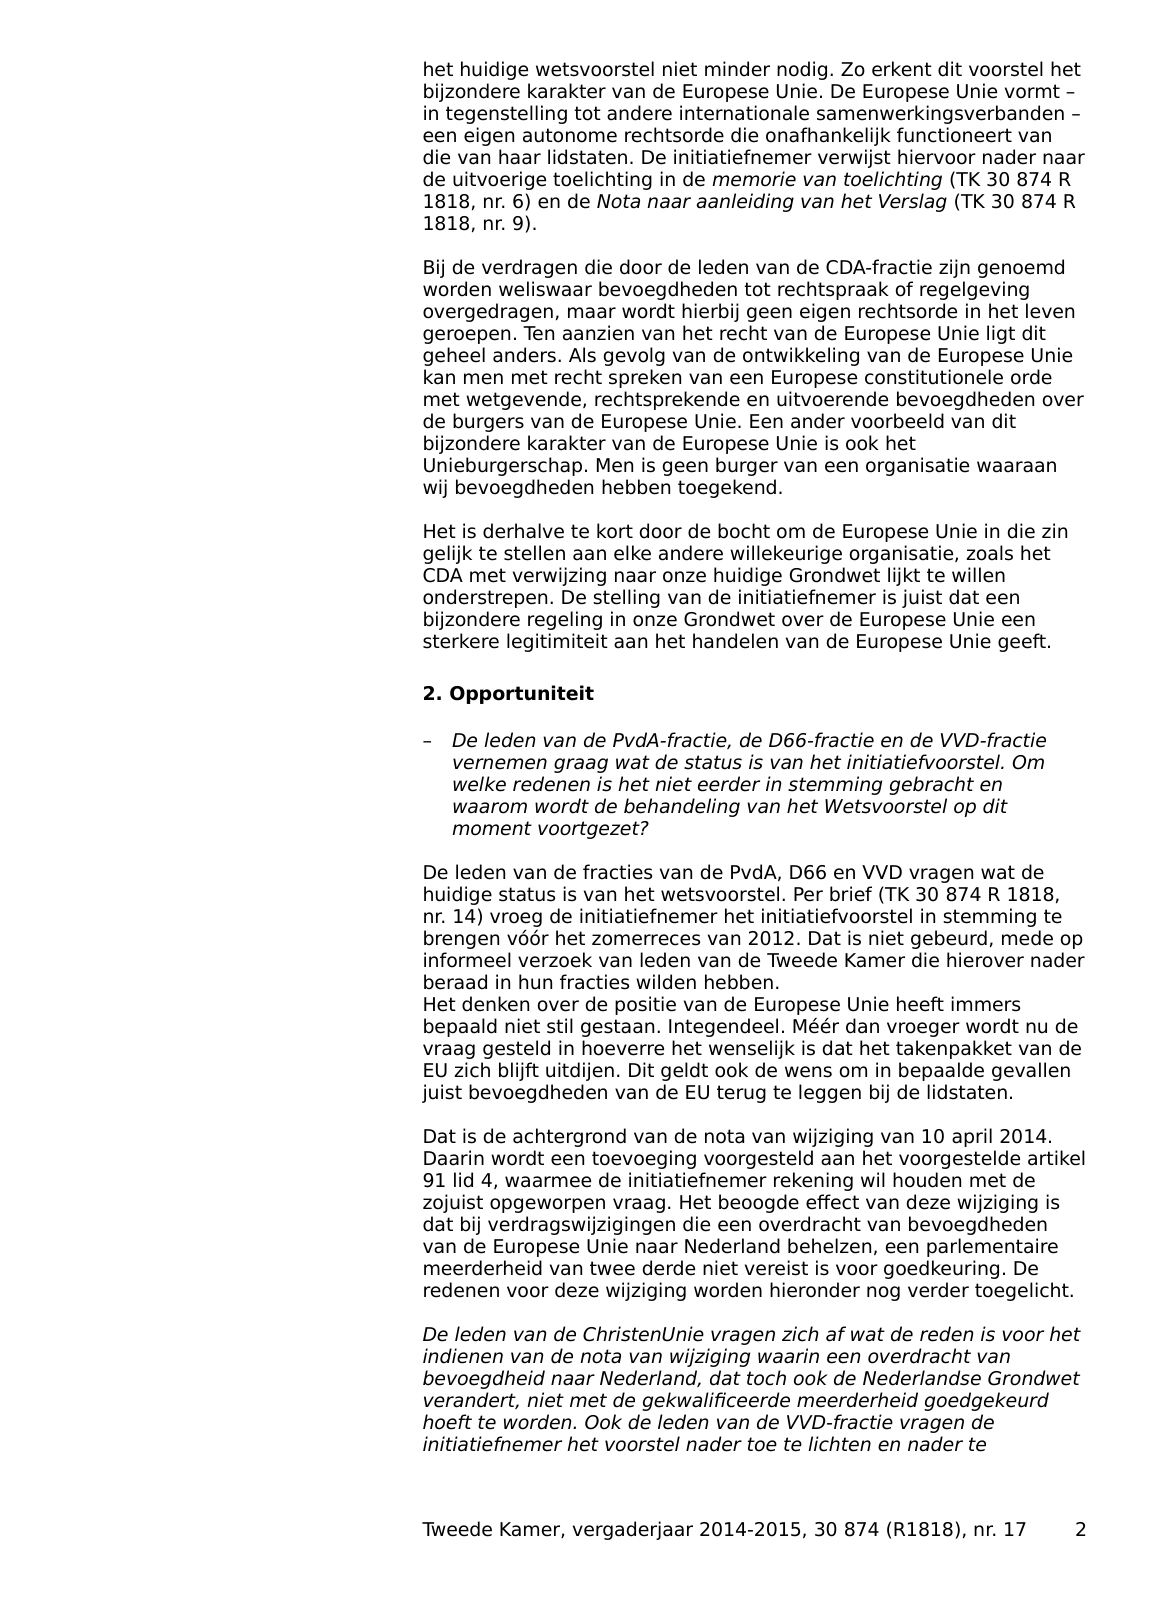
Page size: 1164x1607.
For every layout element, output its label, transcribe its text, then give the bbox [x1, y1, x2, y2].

text – De leden van de PvdA-fractie, de D66-fractie en de VVD-fractie vernemen graag wat de status is van het initiatiefvoorstel. Om welke redenen is het niet eerder in stemming gebracht en waarom wordt de behandeling van het Wetsvoorstel op dit moment voortgezet? [422, 730, 1087, 840]
text Bij de verdragen die door de leden van de CDA-fractie zijn genoemd worden weliswaar bevoegdheden tot rechtspraak of regelgeving overgedragen, maar wordt hierbij geen eigen rechtsorde in het leven geroepen. Ten aanzien van het recht van de Europese Unie ligt dit geheel anders. Als gevolg van de ontwikkeling van de Europese Unie kan men met recht spreken van een Europese constitutionele orde met wetgevende, rechtsprekende en uitvoerende bevoegdheden over de burgers van de Europese Unie. Een ander voorbeeld van dit bijzondere karakter van de Europese Unie is ook het Unieburgerschap. Men is geen burger van een organisatie waaraan wij bevoegdheden hebben toegekend. [422, 257, 1087, 499]
text De leden van de ChristenUnie vragen zich af wat de reden is voor het indienen van de nota van wijziging waarin een overdracht van bevoegdheid naar Nederland, dat toch ook de Nederlandse Grondwet verandert, niet met de gekwalificeerde meerderheid goedgekeurd hoeft te worden. Ook de leden van de VVD-fractie vragen de initiatiefnemer het voorstel nader toe te lichten en nader te [422, 1324, 1087, 1456]
text Het is derhalve te kort door de bocht om de Europese Unie in die zin gelijk te stellen aan elke andere willekeurige organisatie, zoals het CDA met verwijzing naar onze huidige Grondwet lijkt te willen onderstrepen. De stelling van de initiatiefnemer is juist dat een bijzondere regeling in onze Grondwet over de Europese Unie een sterkere legitimiteit aan het handelen van de Europese Unie geeft. [422, 521, 1087, 653]
subtitle 2. Opportuniteit [422, 683, 1087, 705]
text het huidige wetsvoorstel niet minder nodig. Zo erkent dit voorstel het bijzondere karakter van de Europese Unie. De Europese Unie vormt – in tegenstelling tot andere internationale samenwerkingsverbanden – een eigen autonome rechtsorde die onafhankelijk functioneert van die van haar lidstaten. De initiatiefnemer verwijst hiervoor nader naar de uitvoerige toelichting in de memorie van toelichting (TK 30 874 R 1818, nr. 6) en de Nota naar aanleiding van het Verslag (TK 30 874 R 1818, nr. 9). [422, 59, 1087, 235]
text De leden van de fracties van de PvdA, D66 en VVD vragen wat de huidige status is van het wetsvoorstel. Per brief (TK 30 874 R 1818, nr. 14) vroeg de initiatiefnemer het initiatiefvoorstel in stemming te brengen vóór het zomerreces van 2012. Dat is niet gebeurd, mede op informeel verzoek van leden van de Tweede Kamer die hierover nader beraad in hun fracties wilden hebben. [422, 862, 1087, 994]
text Het denken over de positie van de Europese Unie heeft immers bepaald niet stil gestaan. Integendeel. Méér dan vroeger wordt nu de vraag gesteld in hoeverre het wenselijk is dat het takenpakket van de EU zich blijft uitdijen. Dit geldt ook de wens om in bepaalde gevallen juist bevoegdheden van de EU terug te leggen bij de lidstaten. [422, 994, 1087, 1104]
text Dat is de achtergrond van de nota van wijziging van 10 april 2014. Daarin wordt een toevoeging voorgesteld aan het voorgestelde artikel 91 lid 4, waarmee de initiatiefnemer rekening wil houden met de zojuist opgeworpen vraag. Het beoogde effect van deze wijziging is dat bij verdragswijzigingen die een overdracht van bevoegdheden van de Europese Unie naar Nederland behelzen, een parlementaire meerderheid van twee derde niet vereist is voor goedkeuring. De redenen voor deze wijziging worden hieronder nog verder toegelicht. [422, 1126, 1087, 1302]
